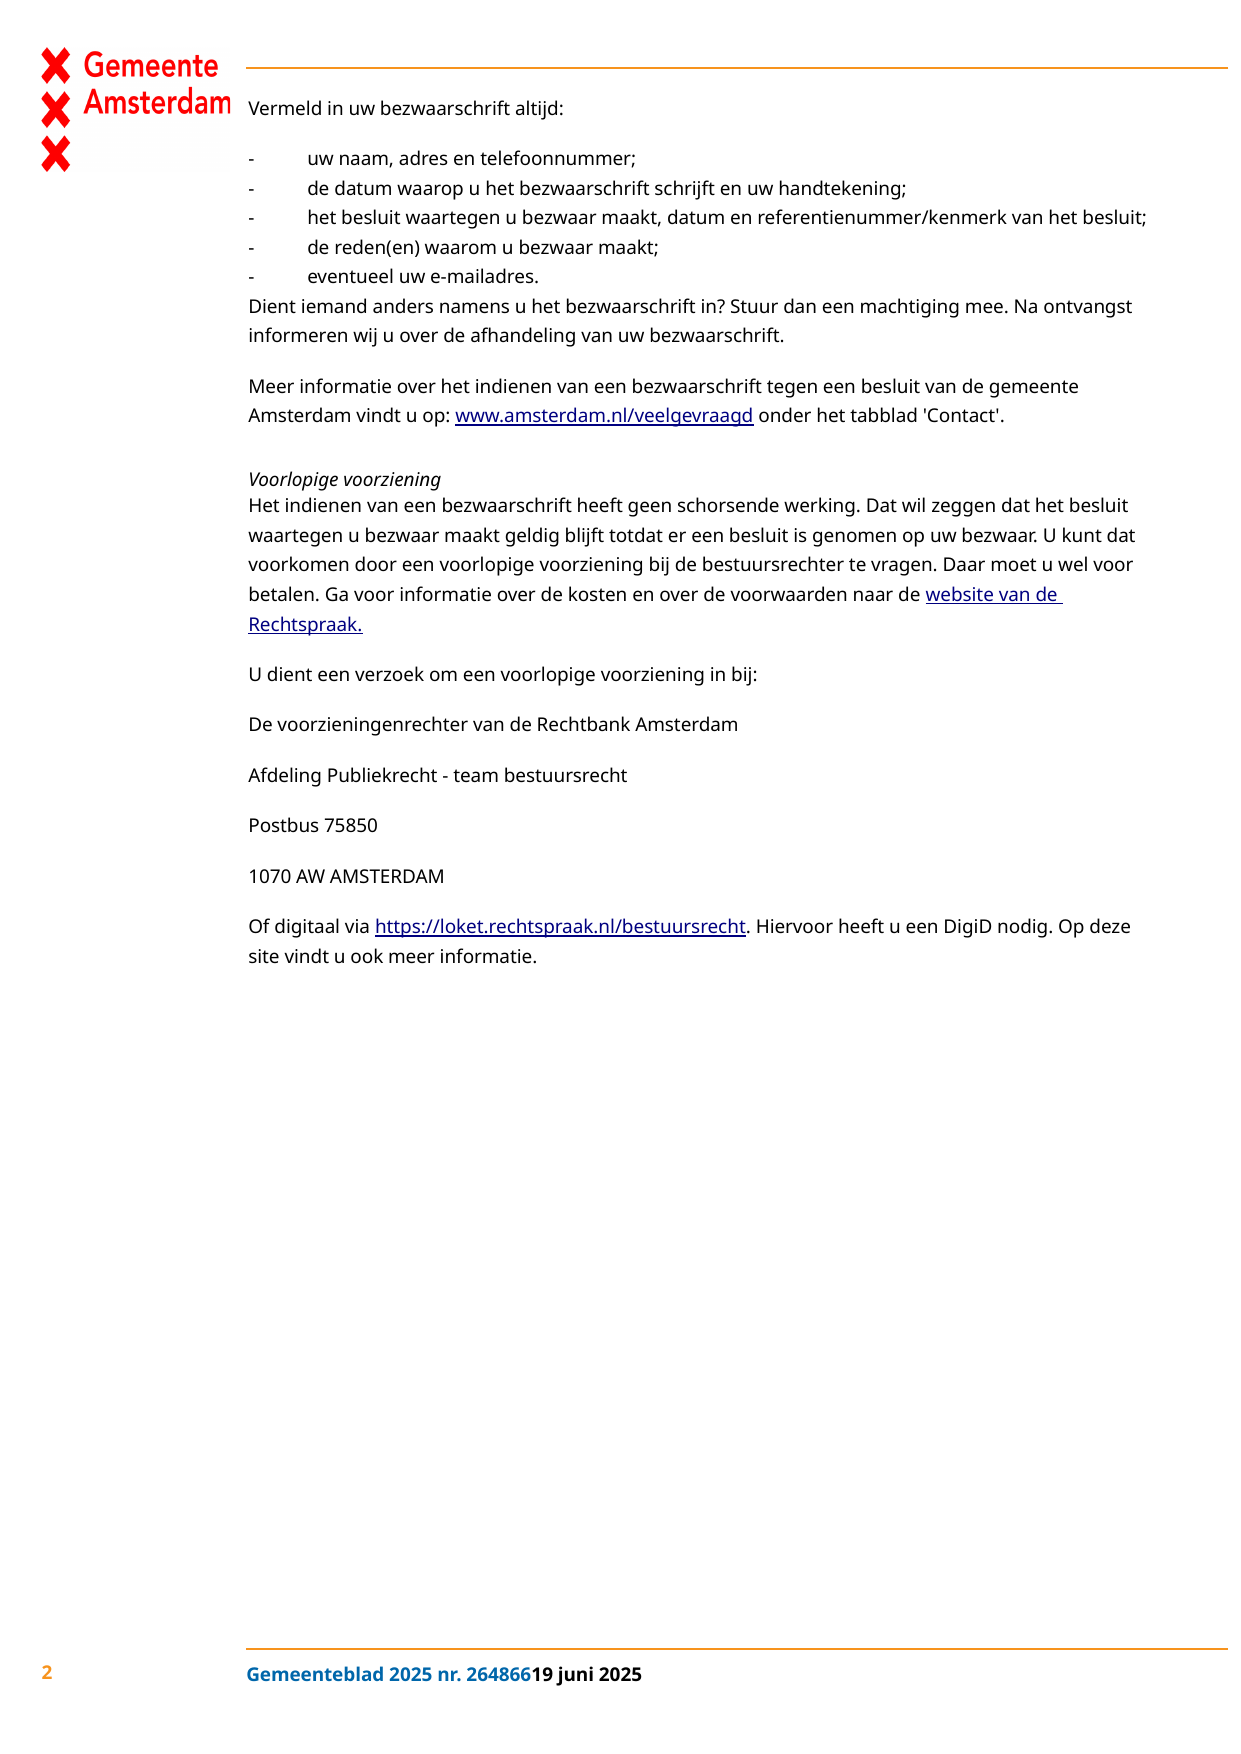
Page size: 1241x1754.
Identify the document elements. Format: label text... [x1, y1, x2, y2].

text 1070 AW AMSTERDAM [248, 863, 1152, 888]
text Voorlopige voorziening [248, 467, 1152, 492]
text U dient een verzoek om een voorlopige voorziening in bij: [248, 661, 1152, 687]
text De voorzieningenrechter van de Rechtbank Amsterdam [248, 712, 1152, 737]
list de reden(en) waarom u bezwaar maakt; [248, 234, 1152, 260]
text Vermeld in uw bezwaarschrift altijd: [248, 95, 1152, 121]
text Postbus 75850 [248, 812, 1152, 838]
list eventueel uw e-mailadres. [248, 263, 1152, 289]
list uw naam, adres en telefoonnummer; [248, 145, 1152, 171]
text Meer informatie over het indienen van een bezwaarschrift tegen een besluit van de gemeente Amsterdam vindt u op: www.amsterdam.nl/veelgevraagd onder het tabblad 'Contact'. [248, 373, 1152, 428]
text Afdeling Publiekrecht - team bestuursrecht [248, 762, 1152, 788]
text Of digitaal via https://loket.rechtspraak.nl/bestuursrecht. Hiervoor heeft u een DigiD nodig. Op deze site vindt u ook meer informatie. [248, 913, 1152, 968]
list het besluit waartegen u bezwaar maakt, datum en referentienummer/kenmerk van het besluit; [248, 204, 1152, 230]
text Dient iemand anders namens u het bezwaarschrift in? Stuur dan een machtiging mee. Na ontvangst informeren wij u over de afhandeling van uw bezwaarschrift. [248, 293, 1152, 348]
picture [41, 47, 231, 172]
list de datum waarop u het bezwaarschrift schrijft en uw handtekening; [248, 175, 1152, 201]
text Het indienen van een bezwaarschrift heeft geen schorsende werking. Dat wil zeggen dat het besluit waartegen u bezwaar maakt geldig blijft totdat er een besluit is genomen op uw bezwaar. U kunt dat voorkomen door een voorlopige voorziening bij de bestuursrechter te vragen. Daar moet u wel voor betalen. Ga voor informatie over de kosten en over de voorwaarden naar de website van de Rechtspraak. [248, 492, 1152, 636]
